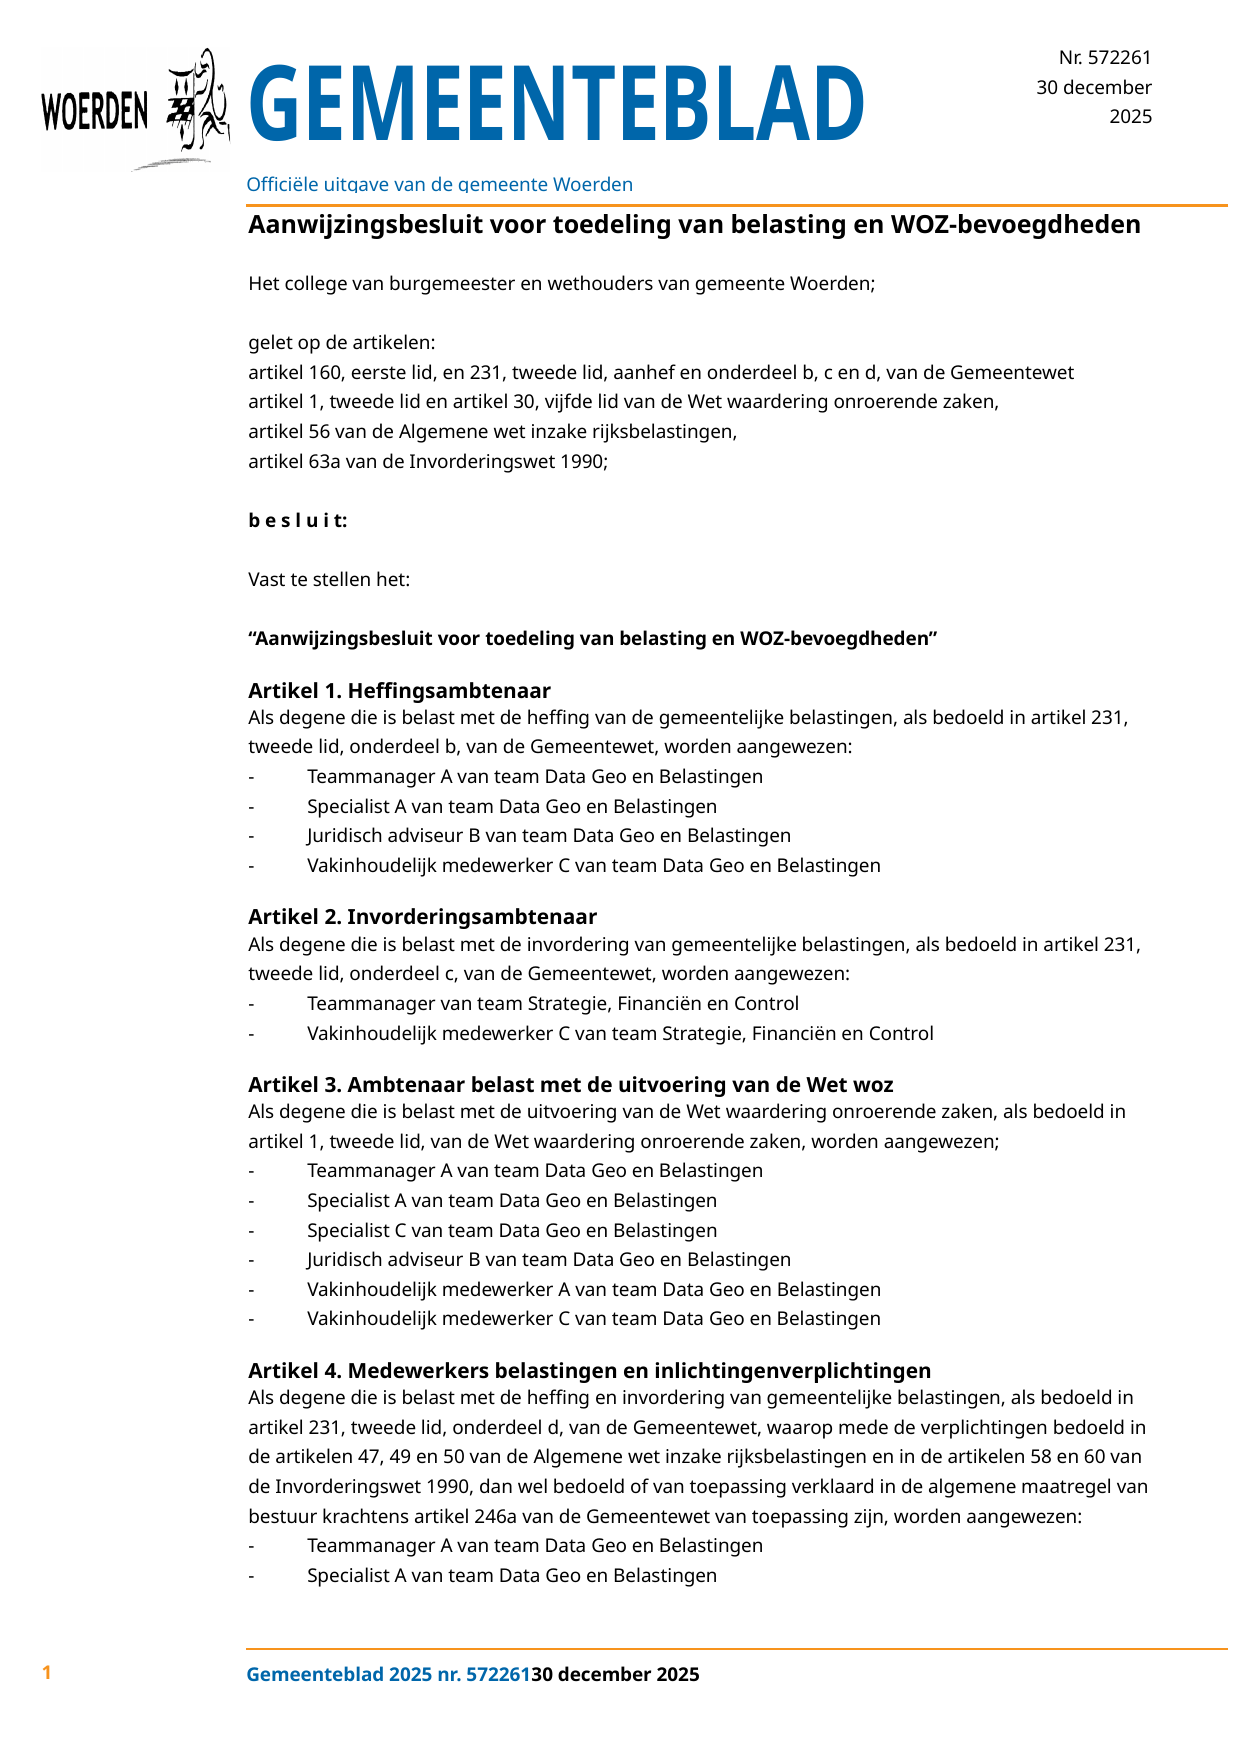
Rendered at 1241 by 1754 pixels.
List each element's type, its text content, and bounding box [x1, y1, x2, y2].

list Specialist A van team Data Geo en Belastingen [248, 1562, 1152, 1588]
list Vakinhoudelijk medewerker A van team Data Geo en Belastingen [248, 1276, 1152, 1302]
text Artikel 1. Heffingsambtenaar [248, 676, 1152, 704]
text Als degene die is belast met de uitvoering van de Wet waardering onroerende zaken, als bedoeld in artikel 1, tweede lid, van de Wet waardering onroerende zaken, worden aangewezen; [248, 1098, 1152, 1154]
text Als degene die is belast met de heffing van de gemeentelijke belastingen, als bedoeld in artikel 231, tweede lid, onderdeel b, van de Gemeentewet, worden aangewezen: [248, 704, 1152, 759]
list Vakinhoudelijk medewerker C van team Data Geo en Belastingen [248, 852, 1152, 878]
list Vakinhoudelijk medewerker C van team Data Geo en Belastingen [248, 1306, 1152, 1331]
text b e s l u i t: [248, 507, 1152, 533]
list Specialist C van team Data Geo en Belastingen [248, 1217, 1152, 1243]
text Vast te stellen het: [248, 566, 1152, 592]
text artikel 1, tweede lid en artikel 30, vijfde lid van de Wet waardering onroerende zaken, [248, 389, 1152, 414]
text artikel 160, eerste lid, en 231, tweede lid, aanhef en onderdeel b, c en d, van de Gemeentewet [248, 359, 1152, 385]
text Aanwijzingsbesluit voor toedeling van belasting en WOZ-bevoegdheden [248, 207, 1152, 241]
picture [41, 47, 231, 172]
text Artikel 3. Ambtenaar belast met de uitvoering van de Wet woz [248, 1070, 1152, 1098]
text “Aanwijzingsbesluit voor toedeling van belasting en WOZ-bevoegdheden” [248, 625, 1152, 651]
text Als degene die is belast met de invordering van gemeentelijke belastingen, als bedoeld in artikel 231, tweede lid, onderdeel c, van de Gemeentewet, worden aangewezen: [248, 931, 1152, 986]
list Juridisch adviseur B van team Data Geo en Belastingen [248, 822, 1152, 848]
text Artikel 4. Medewerkers belastingen en inlichtingenverplichtingen [248, 1356, 1152, 1384]
text Als degene die is belast met de heffing en invordering van gemeentelijke belastingen, als bedoeld in artikel 231, tweede lid, onderdeel d, van de Gemeentewet, waarop mede de verplichtingen bedoeld in de artikelen 47, 49 en 50 van de Algemene wet inzake rijksbelastingen en in de artikelen 58 en 60 van de Invorderingswet 1990, dan wel bedoeld of van toepassing verklaard in de algemene maatregel van bestuur krachtens artikel 246a van de Gemeentewet van toepassing zijn, worden aangewezen: [248, 1384, 1152, 1528]
text artikel 63a van de Invorderingswet 1990; [248, 448, 1152, 473]
list Juridisch adviseur B van team Data Geo en Belastingen [248, 1246, 1152, 1272]
list Specialist A van team Data Geo en Belastingen [248, 1187, 1152, 1213]
list Teammanager A van team Data Geo en Belastingen [248, 763, 1152, 789]
text Het college van burgemeester en wethouders van gemeente Woerden; [248, 270, 1152, 296]
list Vakinhoudelijk medewerker C van team Strategie, Financiën en Control [248, 1020, 1152, 1045]
list Teammanager van team Strategie, Financiën en Control [248, 990, 1152, 1016]
text artikel 56 van de Algemene wet inzake rijksbelastingen, [248, 418, 1152, 444]
text Artikel 2. Invorderingsambtenaar [248, 902, 1152, 931]
list Teammanager A van team Data Geo en Belastingen [248, 1158, 1152, 1183]
list Teammanager A van team Data Geo en Belastingen [248, 1532, 1152, 1558]
text gelet op de artikelen: [248, 329, 1152, 355]
list Specialist A van team Data Geo en Belastingen [248, 793, 1152, 819]
